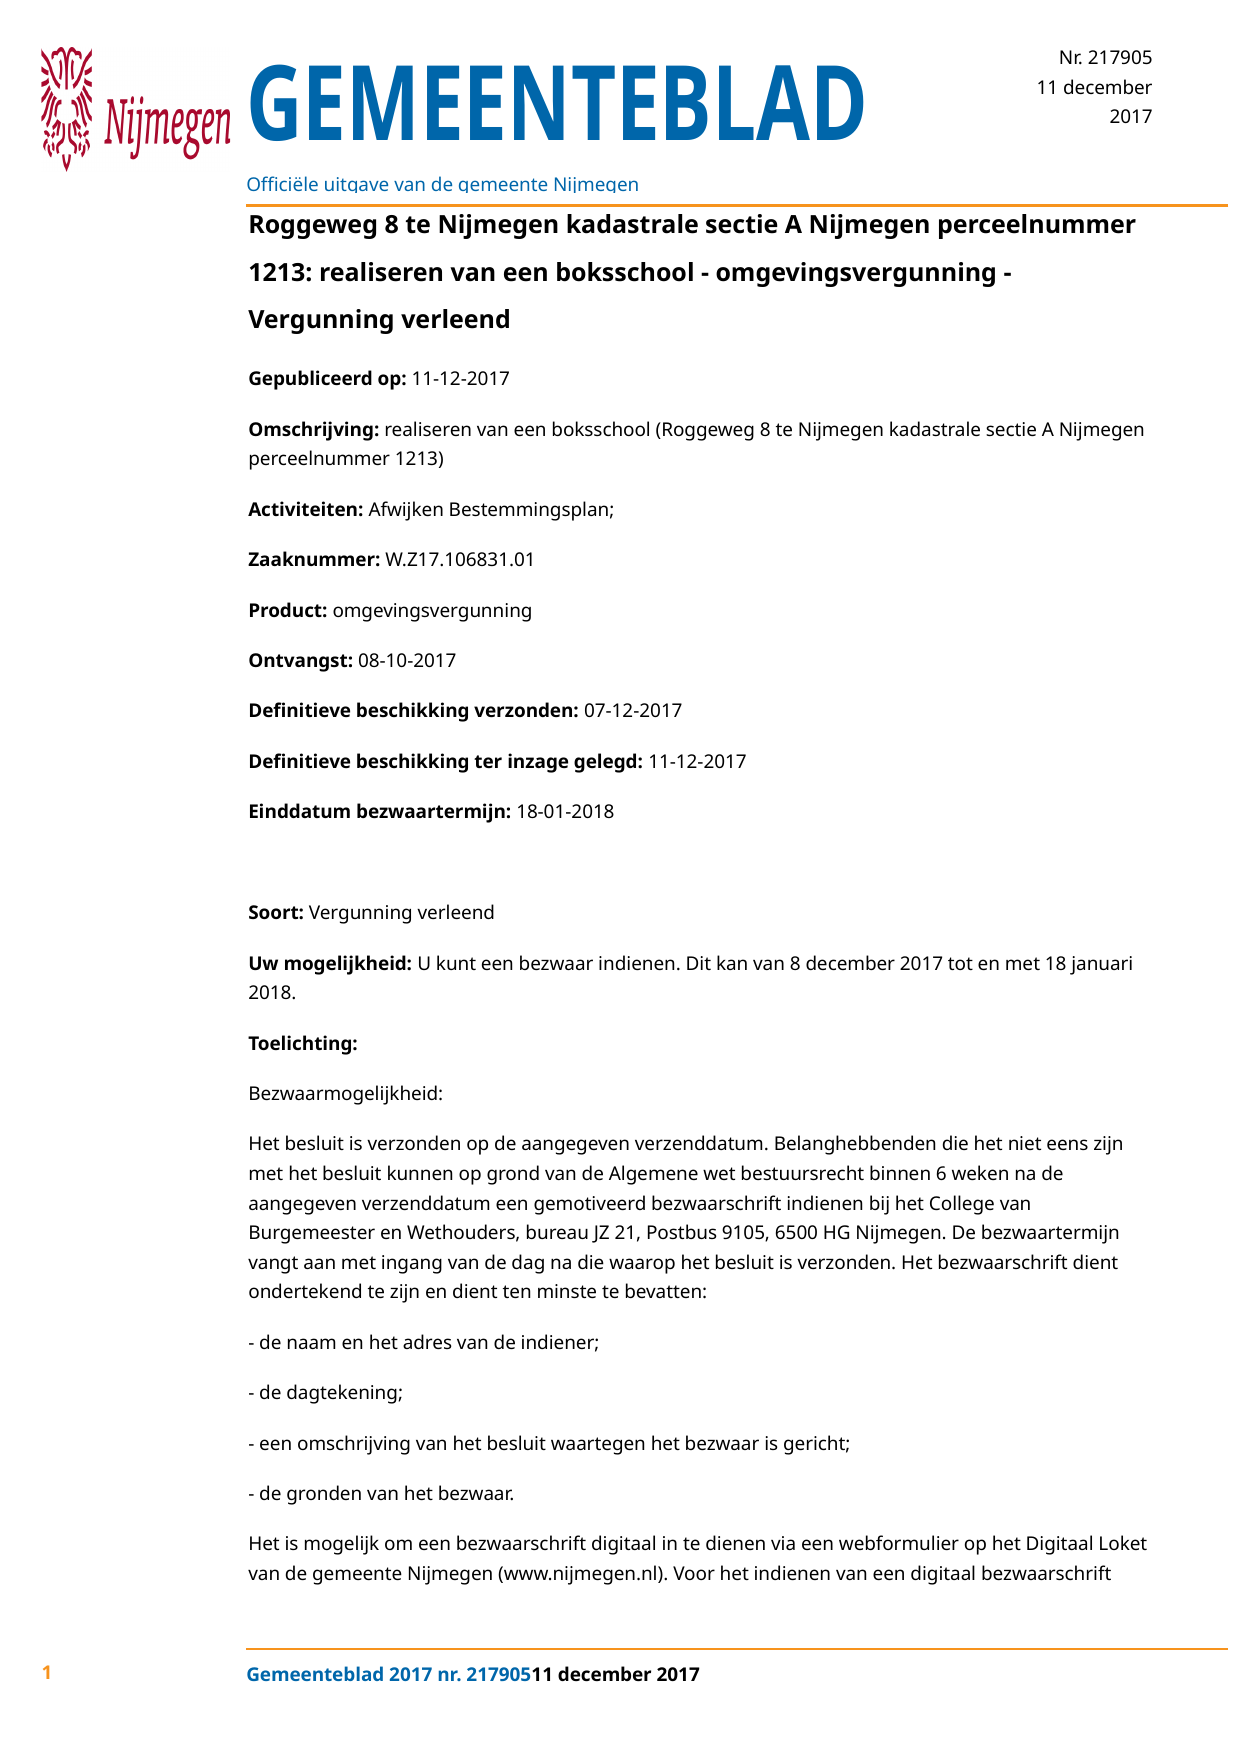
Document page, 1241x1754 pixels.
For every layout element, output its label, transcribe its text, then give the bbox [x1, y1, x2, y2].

text Uw mogelijkheid: U kunt een bezwaar indienen. Dit kan van 8 december 2017 tot en met 18 januari 2018. [248, 950, 1152, 1005]
text Gepubliceerd op: 11-12-2017 [248, 366, 1152, 391]
text Zaaknummer: W.Z17.106831.01 [248, 546, 1152, 572]
text Einddatum bezwaartermijn: 18-01-2018 [248, 798, 1152, 824]
text - de gronden van het bezwaar. [248, 1480, 1152, 1506]
text Het besluit is verzonden op de aangegeven verzenddatum. Belanghebbenden die het niet eens zijn met het besluit kunnen op grond van de Algemene wet bestuursrecht binnen 6 weken na de aangegeven verzenddatum een gemotiveerd bezwaarschrift indienen bij het College van Burgemeester en Wethouders, bureau JZ 21, Postbus 9105, 6500 HG Nijmegen. De bezwaartermijn vangt aan met ingang van de dag na die waarop het besluit is verzonden. Het bezwaarschrift dient ondertekend te zijn en dient ten minste te bevatten: [248, 1131, 1152, 1304]
text Roggeweg 8 te Nijmegen kadastrale sectie A Nijmegen perceelnummer 1213: realiseren van een boksschool - omgevingsvergunning - Vergunning verleend [248, 207, 1152, 336]
text Het is mogelijk om een bezwaarschrift digitaal in te dienen via een webformulier op het Digitaal Loket van de gemeente Nijmegen (www.nijmegen.nl). Voor het indienen van een digitaal bezwaarschrift [248, 1531, 1152, 1586]
text Definitieve beschikking verzonden: 07-12-2017 [248, 698, 1152, 723]
text - een omschrijving van het besluit waartegen het bezwaar is gericht; [248, 1430, 1152, 1455]
text Soort: Vergunning verleend [248, 899, 1152, 925]
text Activiteiten: Afwijken Bestemmingsplan; [248, 496, 1152, 522]
text Omschrijving: realiseren van een boksschool (Roggeweg 8 te Nijmegen kadastrale sectie A Nijmegen perceelnummer 1213) [248, 416, 1152, 471]
picture [41, 47, 231, 172]
text - de naam en het adres van de indiener; [248, 1329, 1152, 1354]
text Product: omgevingsvergunning [248, 597, 1152, 622]
text Bezwaarmogelijkheid: [248, 1080, 1152, 1106]
text Ontvangst: 08-10-2017 [248, 647, 1152, 673]
text Toelichting: [248, 1030, 1152, 1055]
text Definitieve beschikking ter inzage gelegd: 11-12-2017 [248, 748, 1152, 774]
text - de dagtekening; [248, 1379, 1152, 1405]
